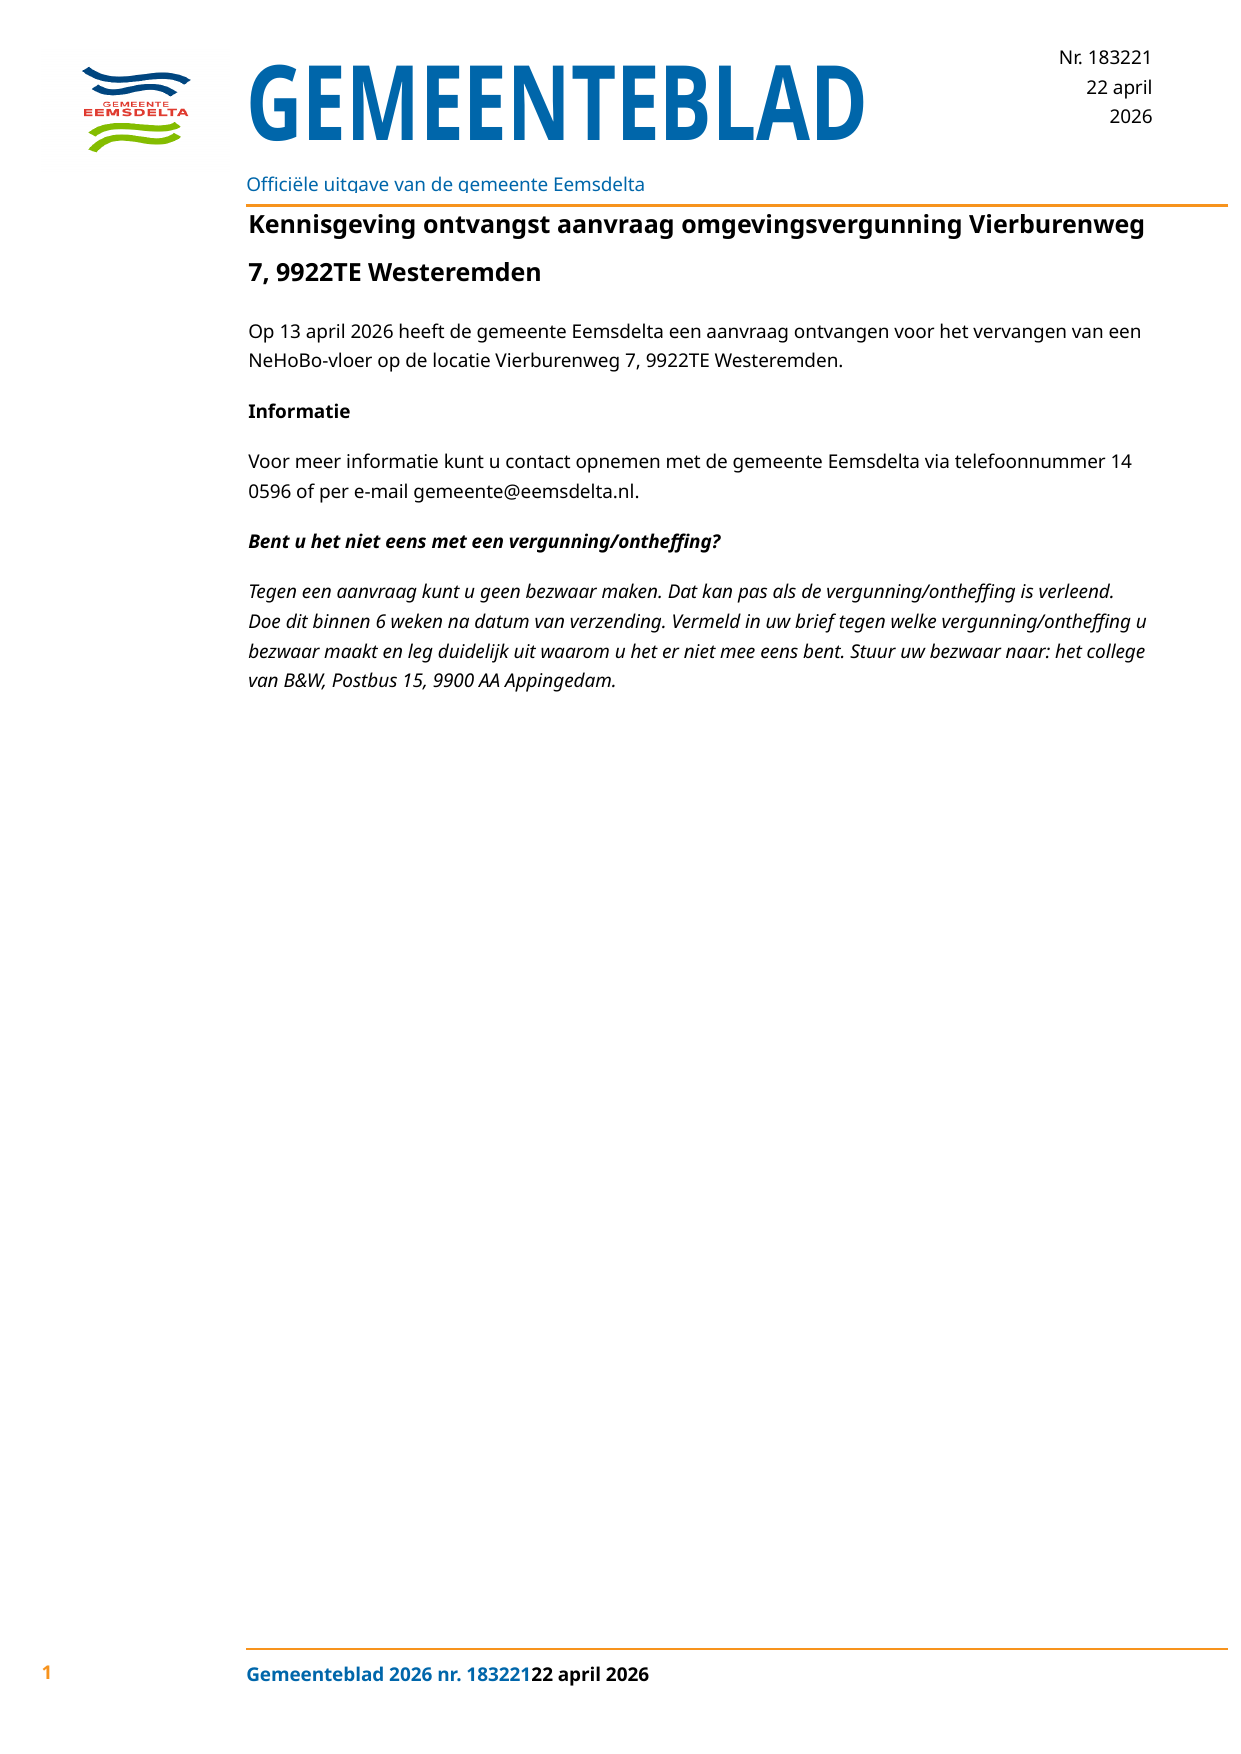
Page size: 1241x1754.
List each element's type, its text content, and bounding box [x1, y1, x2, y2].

picture [41, 47, 231, 172]
text Kennisgeving ontvangst aanvraag omgevingsvergunning Vierburenweg 7, 9922TE Westeremden [248, 207, 1152, 288]
text Tegen een aanvraag kunt u geen bezwaar maken. Dat kan pas als de vergunning/ontheffing is verleend. Doe dit binnen 6 weken na datum van verzending. Vermeld in uw brief tegen welke vergunning/ontheffing u bezwaar maakt en leg duidelijk uit waarom u het er niet mee eens bent. Stuur uw bezwaar naar: het college van B&W, Postbus 15, 9900 AA Appingedam. [248, 579, 1152, 693]
text Voor meer informatie kunt u contact opnemen met de gemeente Eemsdelta via telefoonnummer 14 0596 of per e-mail gemeente@eemsdelta.nl. [248, 448, 1152, 504]
text Bent u het niet eens met een vergunning/ontheffing? [248, 528, 1152, 554]
text Op 13 april 2026 heeft de gemeente Eemsdelta een aanvraag ontvangen voor het vervangen van een NeHoBo-vloer op de locatie Vierburenweg 7, 9922TE Westeremden. [248, 318, 1152, 373]
text Informatie [248, 398, 1152, 424]
